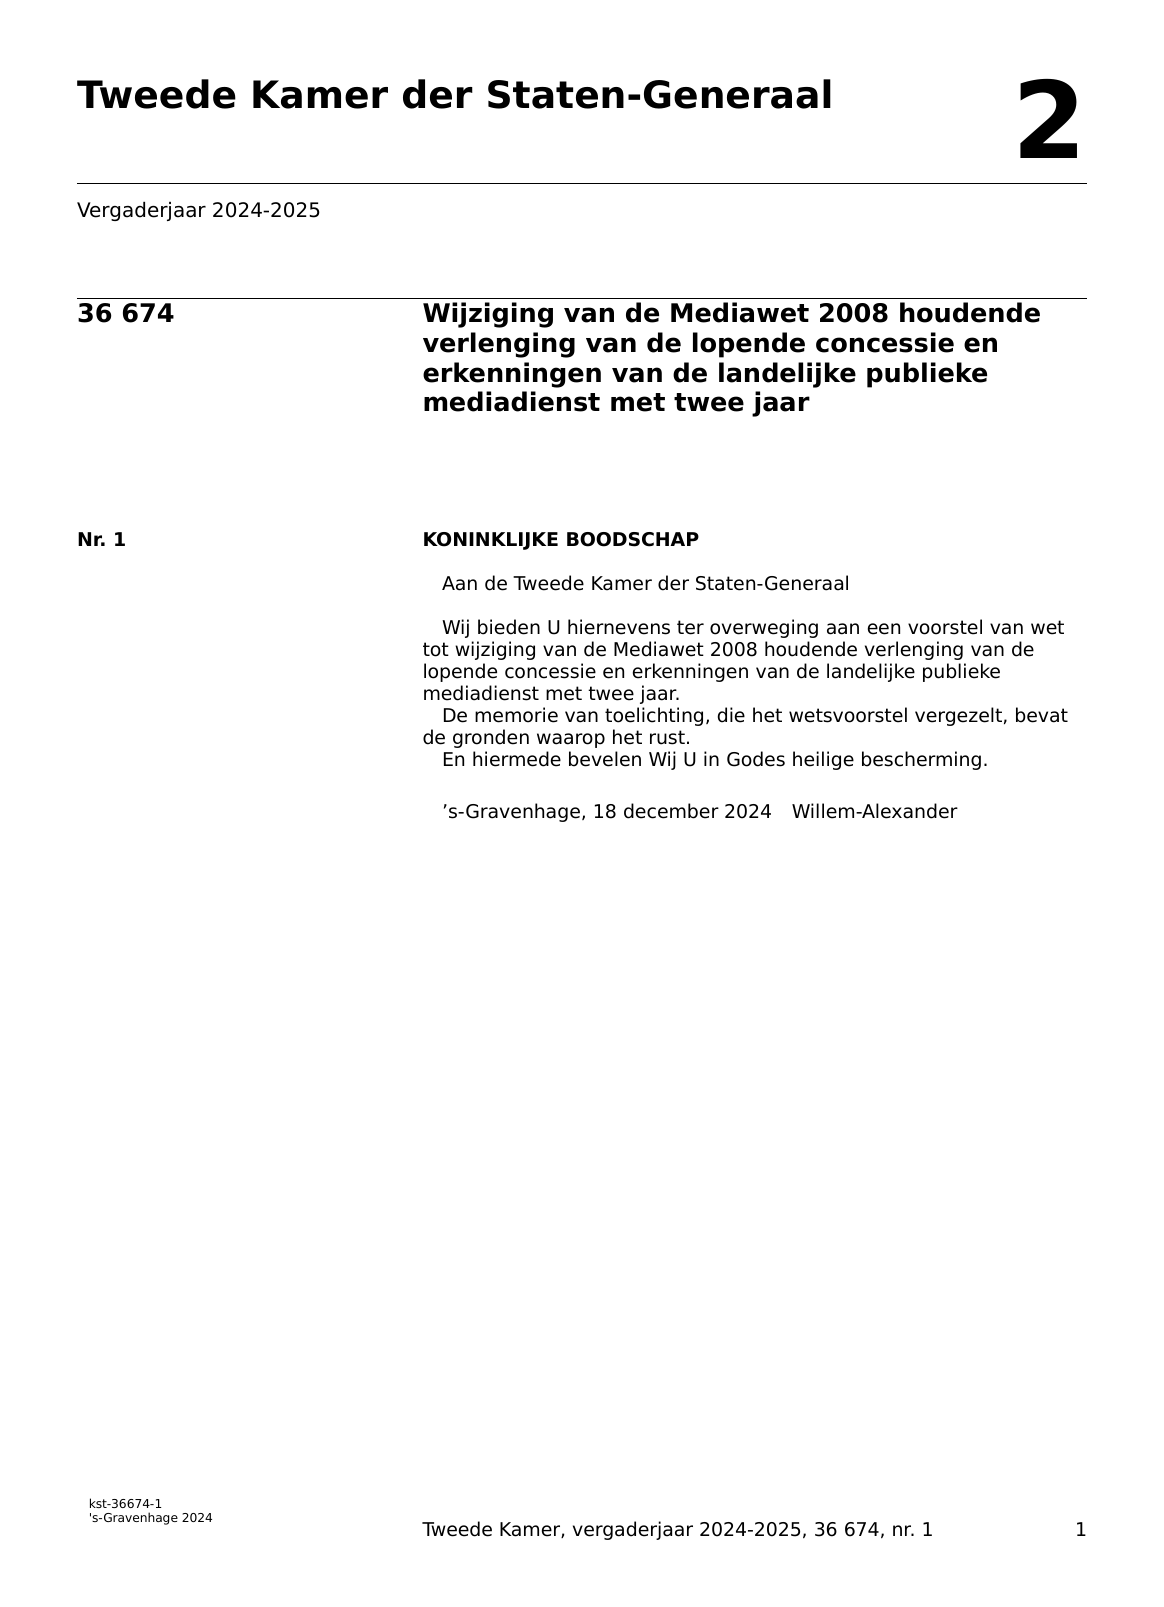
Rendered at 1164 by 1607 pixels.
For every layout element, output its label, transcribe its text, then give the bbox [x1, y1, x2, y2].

table_cell Vergaderjaar 2024-2025 [77, 184, 1087, 298]
subtitle 36 674 Wijziging van de Mediawet 2008 houdende verlenging van de lopende concessie en erkenningen van de landelijke publieke mediadienst met twee jaar [77, 299, 1087, 418]
text 's-Gravenhage 2024 [88, 1511, 323, 1525]
text ’s-Gravenhage, 18 december 2024 Willem-Alexander [422, 801, 1087, 823]
text De memorie van toelichting, die het wetsvoorstel vergezelt, bevat de gronden waarop het rust. [422, 705, 1087, 749]
table_header Tweede Kamer der Staten-Generaal [77, 59, 886, 183]
text En hiermede bevelen Wij U in Godes heilige bescherming. [422, 749, 1087, 771]
text kst-36674-1 [88, 1497, 323, 1511]
table_header 2 [886, 59, 1087, 183]
text Wij bieden U hiernevens ter overweging aan een voorstel van wet tot wijziging van de Mediawet 2008 houdende verlenging van de lopende concessie en erkenningen van de landelijke publieke mediadienst met twee jaar. [422, 617, 1087, 705]
subtitle Nr. 1 KONINKLIJKE BOODSCHAP [77, 529, 1087, 551]
text Aan de Tweede Kamer der Staten-Generaal [422, 573, 1087, 595]
